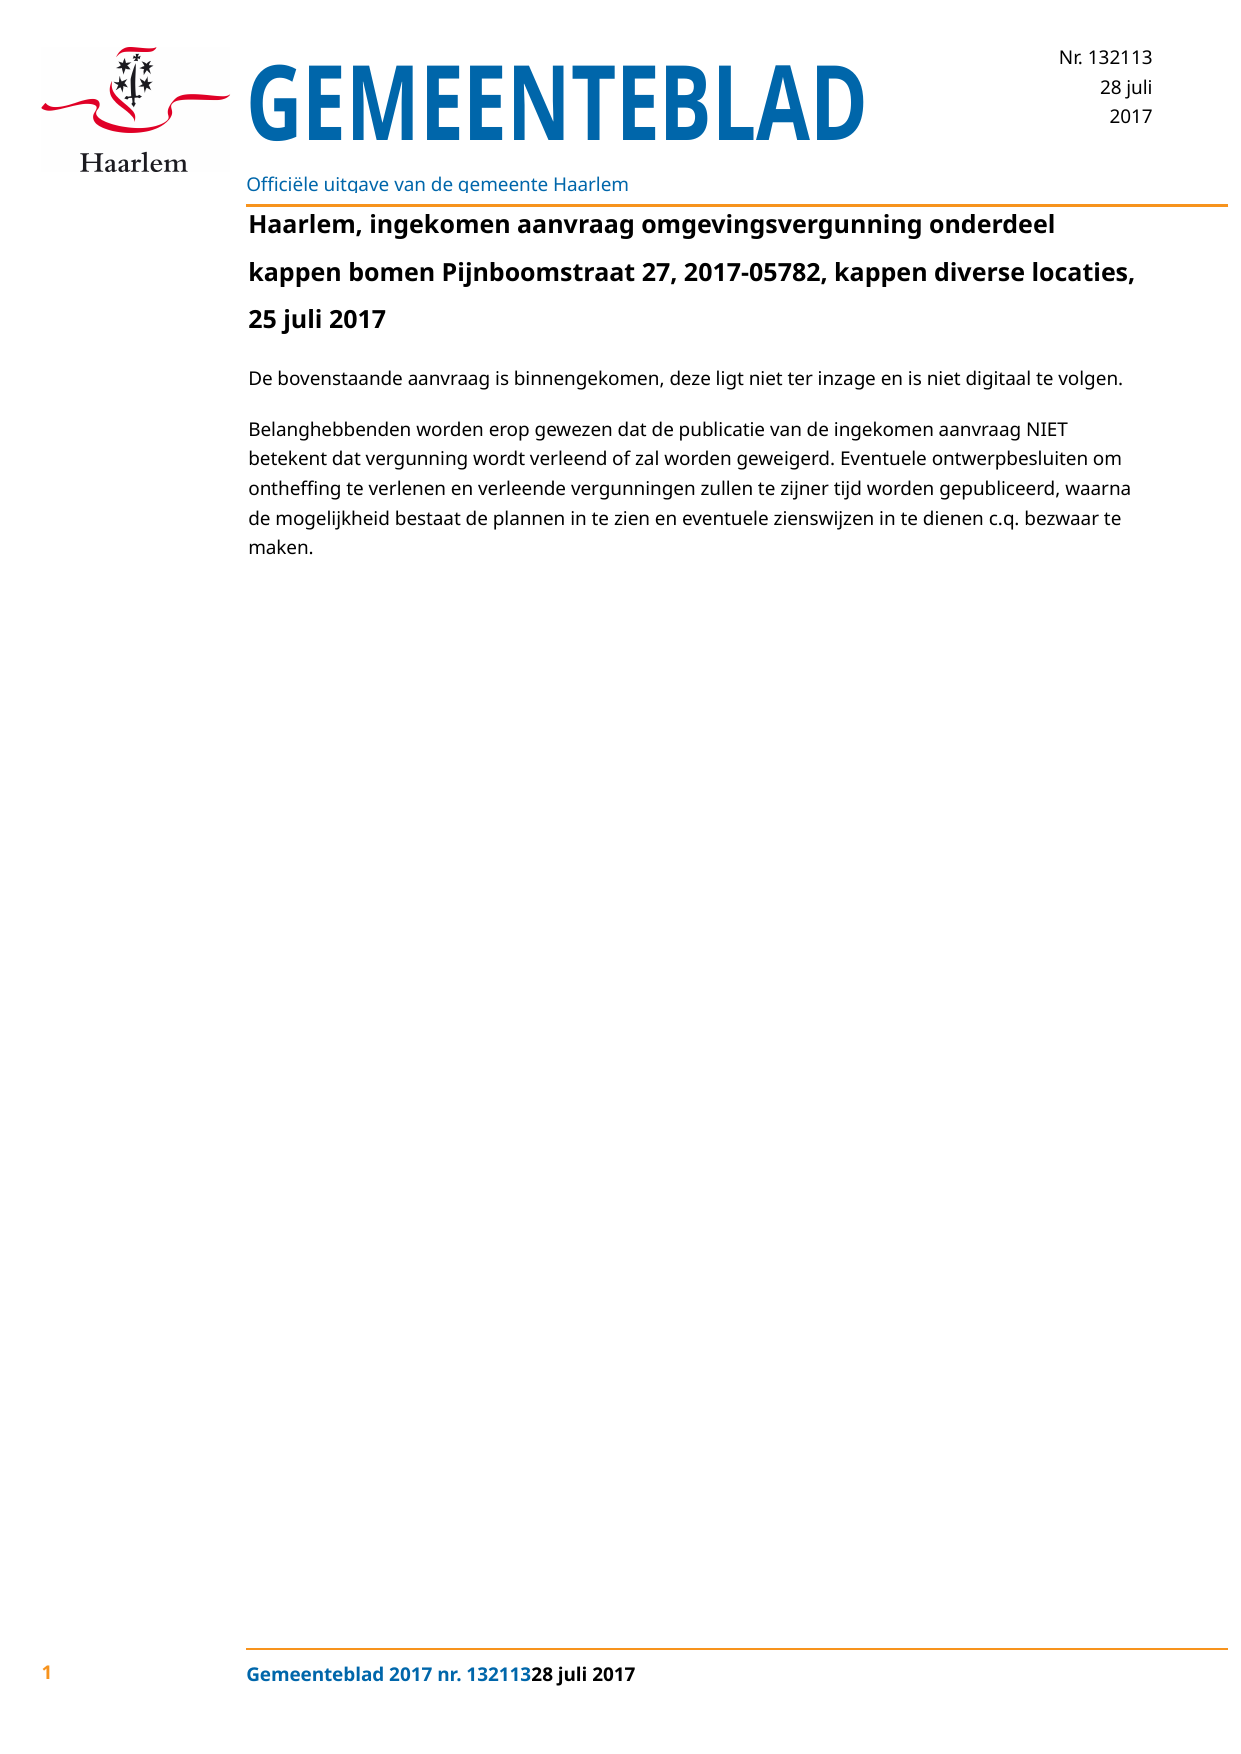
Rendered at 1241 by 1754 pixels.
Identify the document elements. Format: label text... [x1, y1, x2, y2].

picture [41, 47, 231, 172]
text De bovenstaande aanvraag is binnengekomen, deze ligt niet ter inzage en is niet digitaal te volgen. [248, 366, 1152, 391]
text Belanghebbenden worden erop gewezen dat de publicatie van de ingekomen aanvraag NIET betekent dat vergunning wordt verleend of zal worden geweigerd. Eventuele ontwerpbesluiten om ontheffing te verlenen en verleende vergunningen zullen te zijner tijd worden gepubliceerd, waarna de mogelijkheid bestaat de plannen in te zien en eventuele zienswijzen in te dienen c.q. bezwaar te maken. [248, 416, 1152, 560]
text Haarlem, ingekomen aanvraag omgevingsvergunning onderdeel kappen bomen Pijnboomstraat 27, 2017-05782, kappen diverse locaties, 25 juli 2017 [248, 207, 1152, 336]
